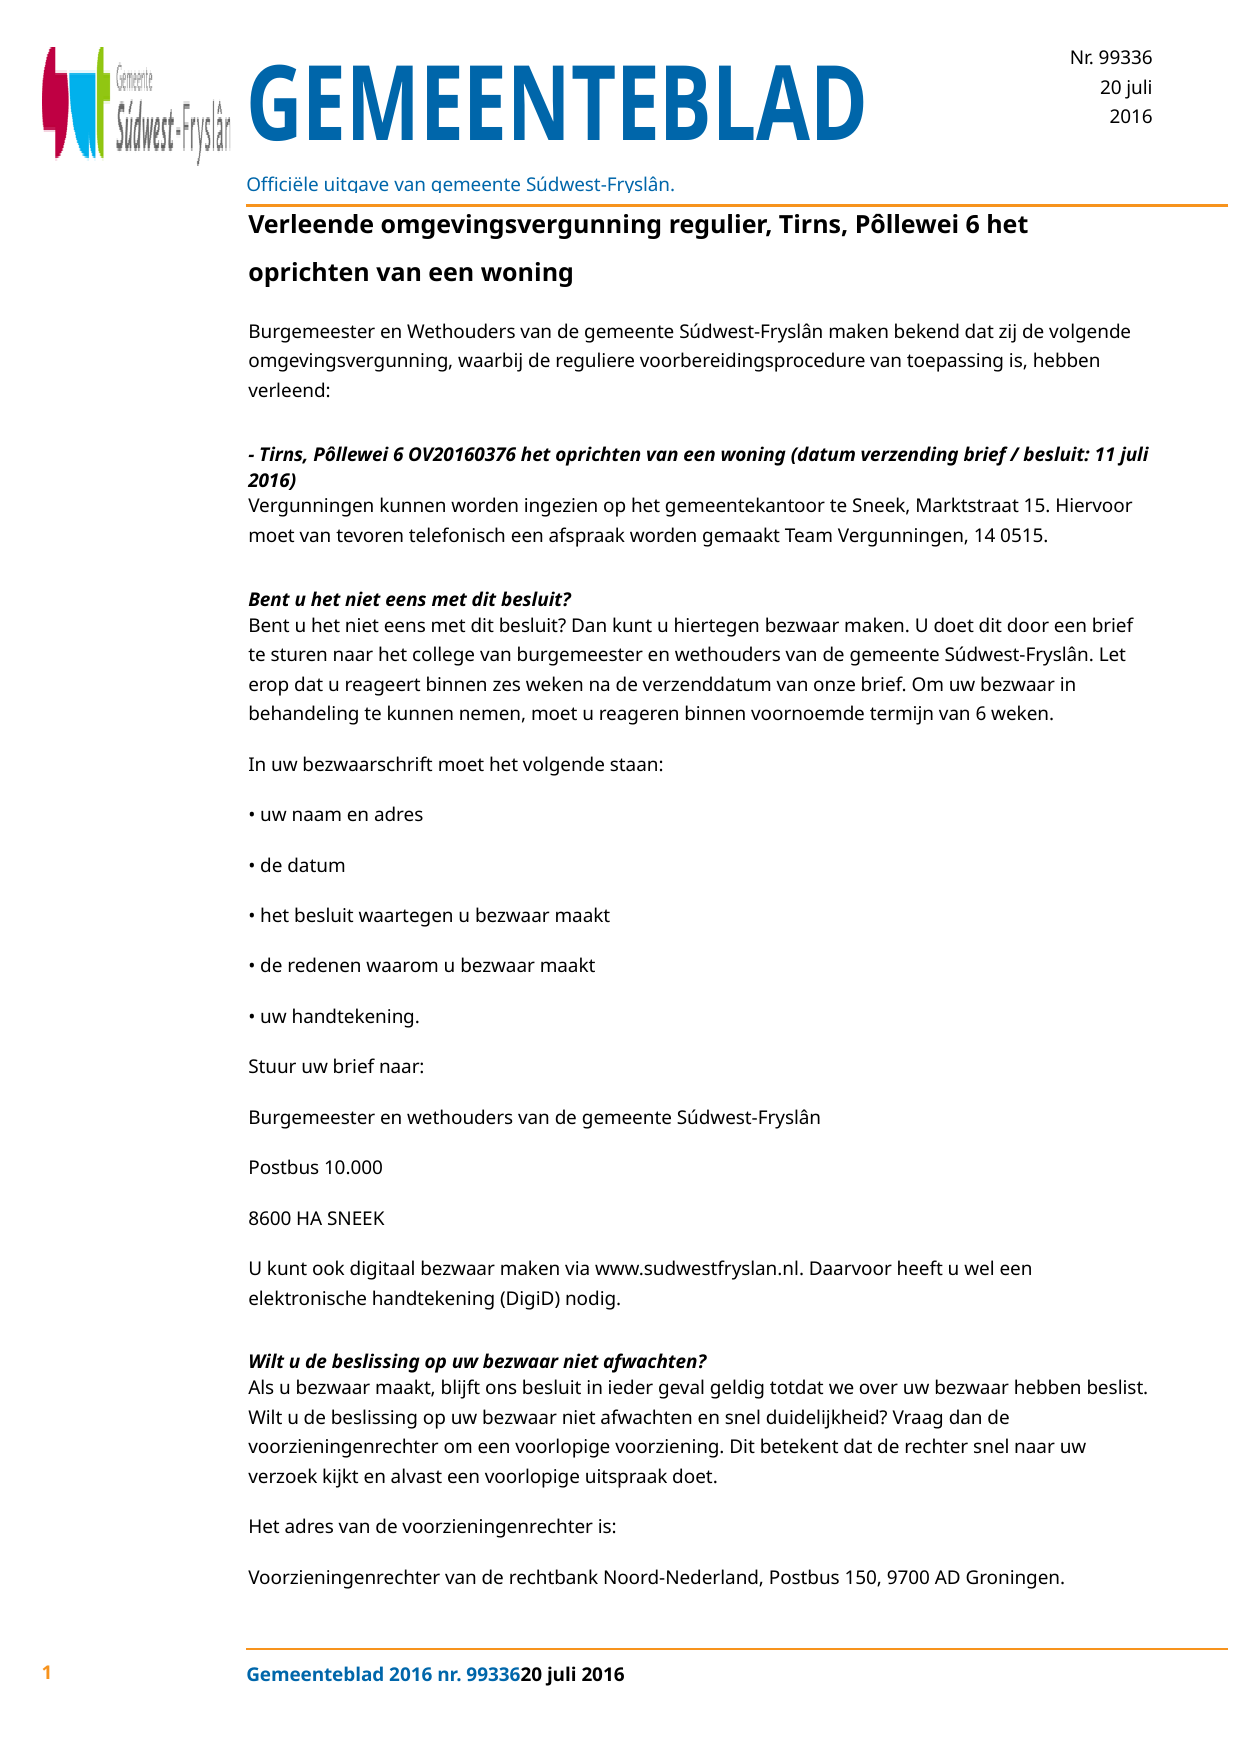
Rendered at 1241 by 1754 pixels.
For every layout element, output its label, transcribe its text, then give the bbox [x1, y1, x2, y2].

text • het besluit waartegen u bezwaar maakt [248, 902, 1152, 928]
text Het adres van de voorzieningenrechter is: [248, 1513, 1152, 1539]
text 8600 HA SNEEK [248, 1205, 1152, 1230]
text Bent u het niet eens met dit besluit? Dan kunt u hiertegen bezwaar maken. U doet dit door een brief te sturen naar het college van burgemeester en wethouders van de gemeente Súdwest-Fryslân. Let erop dat u reageert binnen zes weken na de verzenddatum van onze brief. Om uw bezwaar in behandeling te kunnen nemen, moet u reageren binnen voornoemde termijn van 6 weken. [248, 612, 1152, 726]
text Stuur uw brief naar: [248, 1053, 1152, 1079]
text Bent u het niet eens met dit besluit? [248, 586, 1152, 612]
text • uw naam en adres [248, 801, 1152, 827]
text • de redenen waarom u bezwaar maakt [248, 953, 1152, 978]
text In uw bezwaarschrift moet het volgende staan: [248, 751, 1152, 777]
text - Tirns, Pôllewei 6 OV20160376 het oprichten van een woning (datum verzending brief / besluit: 11 juli 2016) [248, 441, 1152, 492]
text U kunt ook digitaal bezwaar maken via www.sudwestfryslan.nl. Daarvoor heeft u wel een elektronische handtekening (DigiD) nodig. [248, 1255, 1152, 1310]
text Wilt u de beslissing op uw bezwaar niet afwachten? [248, 1349, 1152, 1374]
text Als u bezwaar maakt, blijft ons besluit in ieder geval geldig totdat we over uw bezwaar hebben beslist. Wilt u de beslissing op uw bezwaar niet afwachten en snel duidelijkheid? Vraag dan de voorzieningenrechter om een voorlopige voorziening. Dit betekent dat de rechter snel naar uw verzoek kijkt en alvast een voorlopige uitspraak doet. [248, 1374, 1152, 1489]
text Burgemeester en Wethouders van de gemeente Súdwest-Fryslân maken bekend dat zij de volgende omgevingsvergunning, waarbij de reguliere voorbereidingsprocedure van toepassing is, hebben verleend: [248, 318, 1152, 403]
text Verleende omgevingsvergunning regulier, Tirns, Pôllewei 6 het oprichten van een woning [248, 207, 1152, 288]
text Burgemeester en wethouders van de gemeente Súdwest-Fryslân [248, 1104, 1152, 1129]
text • de datum [248, 852, 1152, 877]
picture [41, 47, 231, 172]
text Postbus 10.000 [248, 1154, 1152, 1180]
text Voorzieningenrechter van de rechtbank Noord-Nederland, Postbus 150, 9700 AD Groningen. [248, 1564, 1152, 1590]
text • uw handtekening. [248, 1003, 1152, 1029]
text Vergunningen kunnen worden ingezien op het gemeentekantoor te Sneek, Marktstraat 15. Hiervoor moet van tevoren telefonisch een afspraak worden gemaakt Team Vergunningen, 14 0515. [248, 492, 1152, 548]
